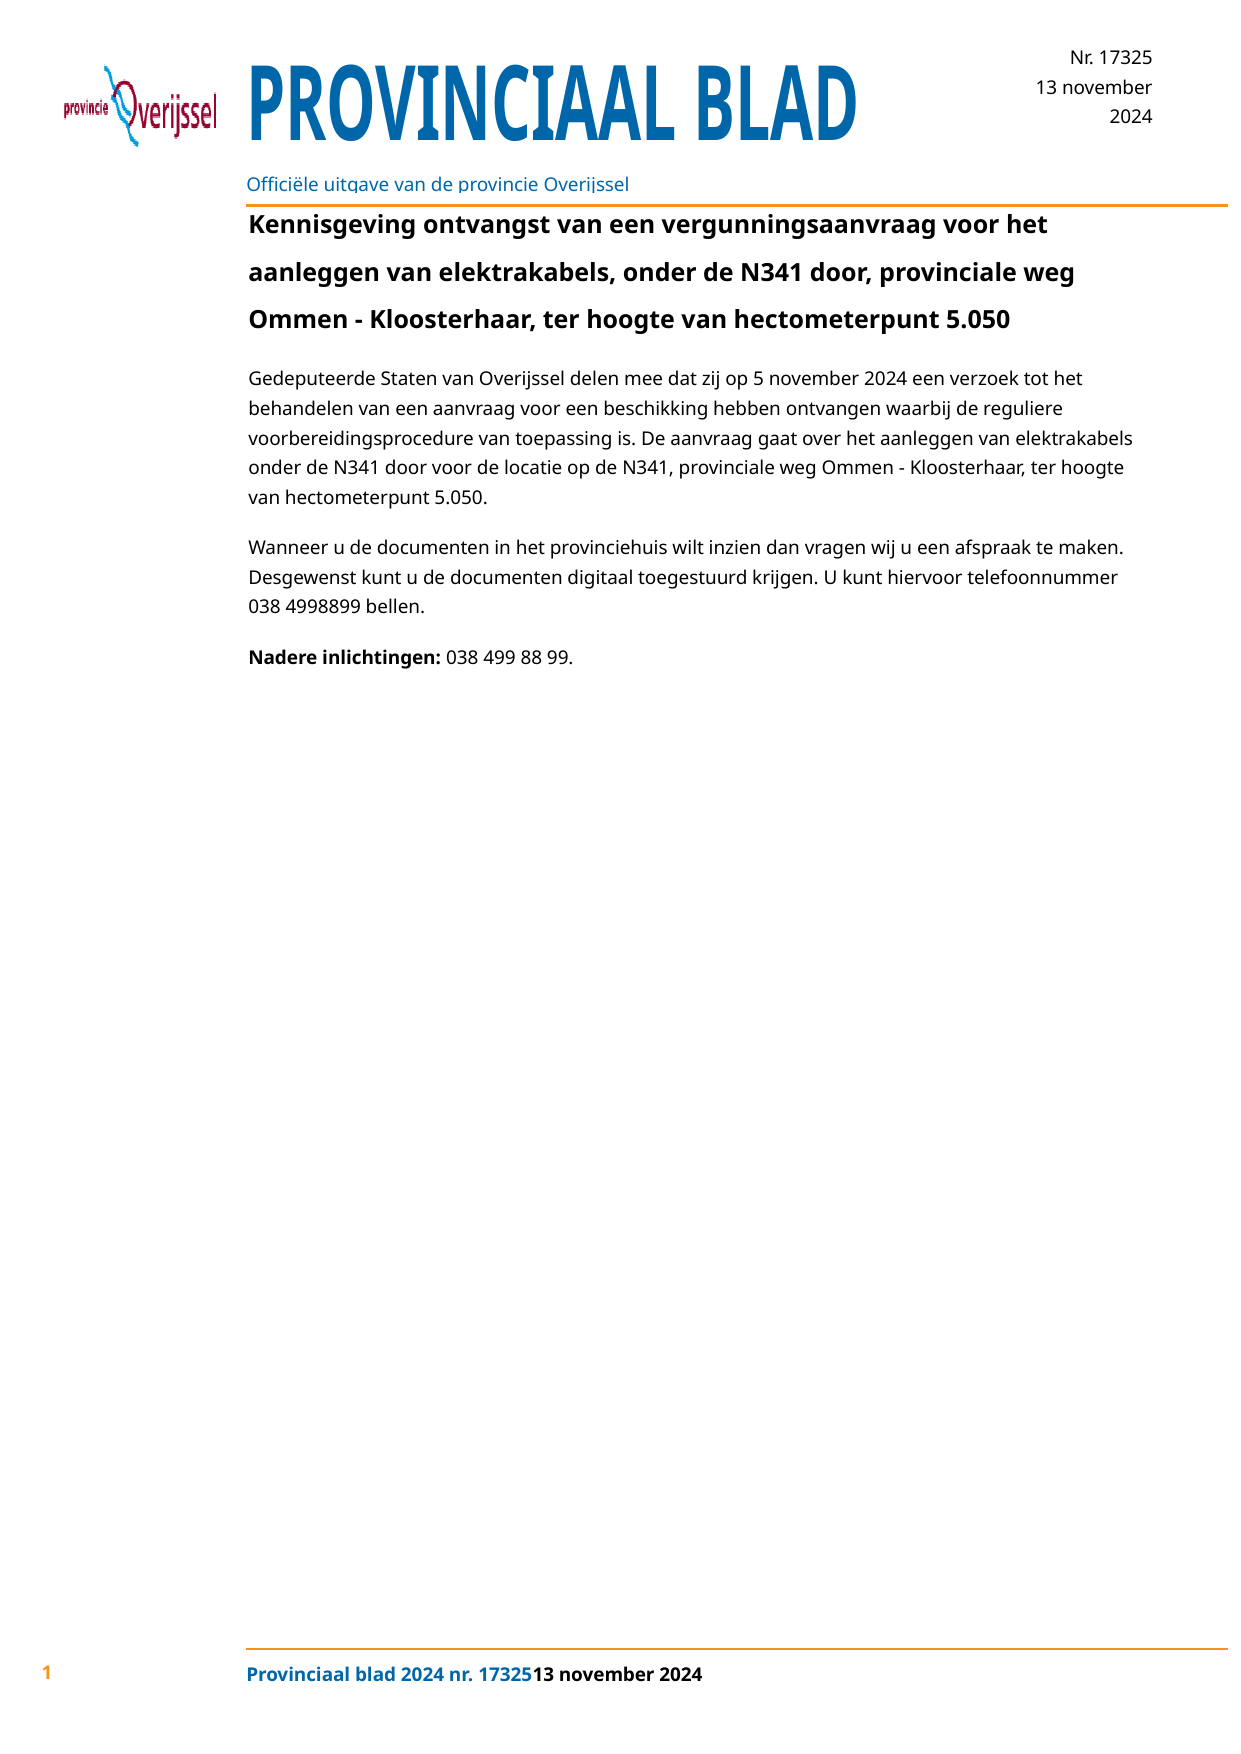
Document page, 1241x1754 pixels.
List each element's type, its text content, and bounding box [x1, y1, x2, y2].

text Wanneer u de documenten in het provinciehuis wilt inzien dan vragen wij u een afspraak te maken. Desgewenst kunt u de documenten digitaal toegestuurd krijgen. U kunt hiervoor telefoonnummer 038 4998899 bellen. [248, 534, 1152, 619]
text Kennisgeving ontvangst van een vergunningsaanvraag voor het aanleggen van elektrakabels, onder de N341 door, provinciale weg Ommen - Kloosterhaar, ter hoogte van hectometerpunt 5.050 [248, 207, 1152, 336]
text Gedeputeerde Staten van Overijssel delen mee dat zij op 5 november 2024 een verzoek tot het behandelen van een aanvraag voor een beschikking hebben ontvangen waarbij de reguliere voorbereidingsprocedure van toepassing is. De aanvraag gaat over het aanleggen van elektrakabels onder de N341 door voor de locatie op de N341, provinciale weg Ommen - Kloosterhaar, ter hoogte van hectometerpunt 5.050. [248, 366, 1152, 509]
picture [41, 47, 231, 172]
text Nadere inlichtingen: 038 499 88 99. [248, 644, 1152, 669]
